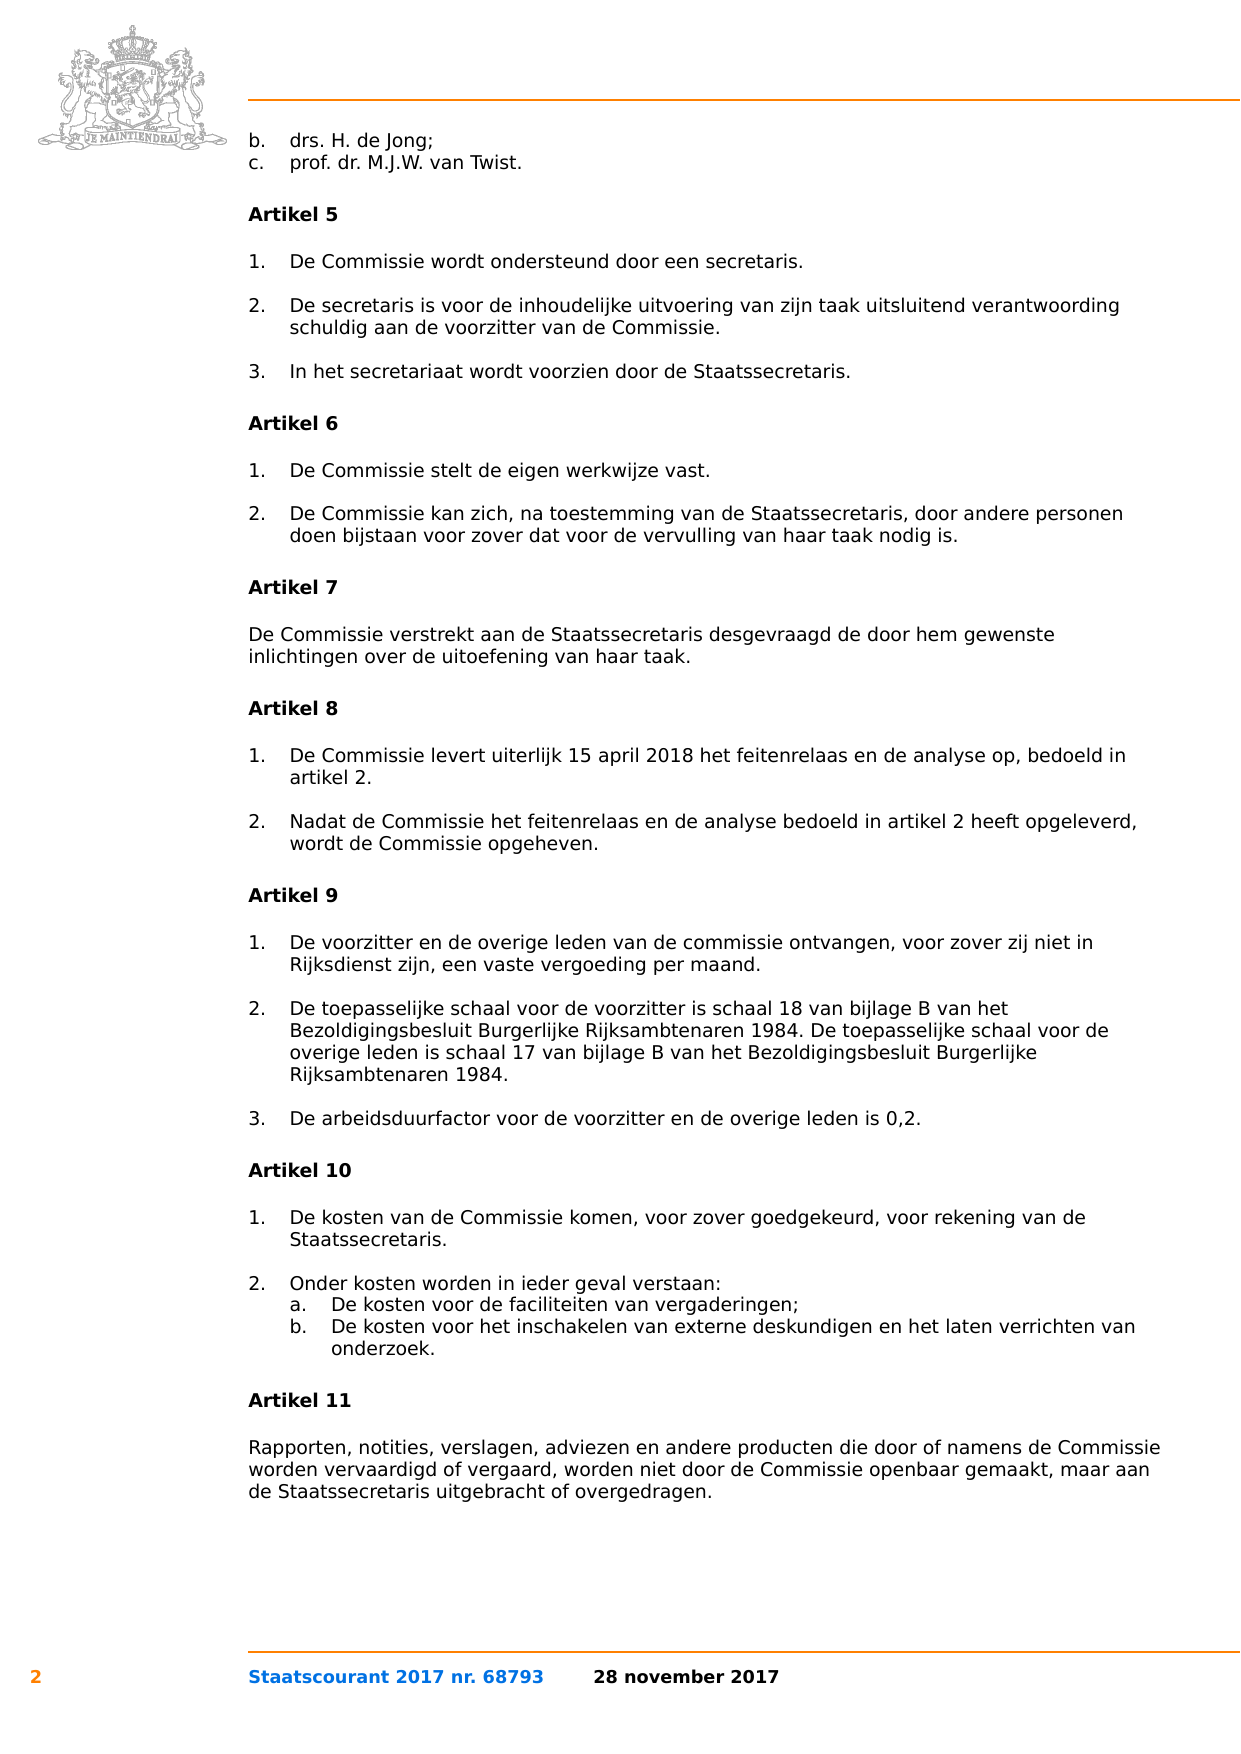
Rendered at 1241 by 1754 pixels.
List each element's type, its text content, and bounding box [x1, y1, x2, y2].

text 1. De kosten van de Commissie komen, voor zover goedgekeurd, voor rekening van de Staatssecretaris. [248, 1207, 1163, 1251]
subtitle Artikel 8 [248, 698, 1163, 720]
text 3. De arbeidsduurfactor voor de voorzitter en de overige leden is 0,2. [248, 1108, 1163, 1129]
text 1. De Commissie stelt de eigen werkwijze vast. [248, 459, 1163, 481]
text 2. De secretaris is voor de inhoudelijke uitvoering van zijn taak uitsluitend verantwoording schuldig aan de voorzitter van de Commissie. [248, 295, 1163, 339]
text 2. Onder kosten worden in ieder geval verstaan: [248, 1272, 1163, 1294]
subtitle Artikel 6 [248, 412, 1163, 434]
text b. De kosten voor het inschakelen van externe deskundigen en het laten verrichten van onderzoek. [289, 1316, 1163, 1360]
text 2. De Commissie kan zich, na toestemming van de Staatssecretaris, door andere personen doen bijstaan voor zover dat voor de vervulling van haar taak nodig is. [248, 503, 1163, 547]
text 2. De toepasselijke schaal voor de voorzitter is schaal 18 van bijlage B van het Bezoldigingsbesluit Burgerlijke Rijksambtenaren 1984. De toepasselijke schaal voor de overige leden is schaal 17 van bijlage B van het Bezoldigingsbesluit Burgerlijke Rijksambtenaren 1984. [248, 998, 1163, 1086]
text 1. De voorzitter en de overige leden van de commissie ontvangen, voor zover zij niet in Rijksdienst zijn, een vaste vergoeding per maand. [248, 932, 1163, 976]
subtitle Artikel 5 [248, 204, 1163, 226]
picture [38, 25, 227, 150]
text c. prof. dr. M.J.W. van Twist. [248, 152, 1163, 174]
subtitle Artikel 10 [248, 1159, 1163, 1182]
text b. drs. H. de Jong; [248, 130, 1163, 152]
text a. De kosten voor de faciliteiten van vergaderingen; [289, 1294, 1163, 1316]
subtitle Artikel 7 [248, 577, 1163, 599]
text 2. Nadat de Commissie het feitenrelaas en de analyse bedoeld in artikel 2 heeft opgeleverd, wordt de Commissie opgeheven. [248, 811, 1163, 855]
text 1. De Commissie wordt ondersteund door een secretaris. [248, 251, 1163, 273]
text Rapporten, notities, verslagen, adviezen en andere producten die door of namens de Commissie worden vervaardigd of vergaard, worden niet door de Commissie openbaar gemaakt, maar aan de Staatssecretaris uitgebracht of overgedragen. [248, 1437, 1163, 1503]
subtitle Artikel 11 [248, 1390, 1163, 1412]
text De Commissie verstrekt aan de Staatssecretaris desgevraagd de door hem gewenste inlichtingen over de uitoefening van haar taak. [248, 624, 1163, 668]
text 1. De Commissie levert uiterlijk 15 april 2018 het feitenrelaas en de analyse op, bedoeld in artikel 2. [248, 745, 1163, 789]
text 3. In het secretariaat wordt voorzien door de Staatssecretaris. [248, 361, 1163, 382]
subtitle Artikel 9 [248, 885, 1163, 907]
